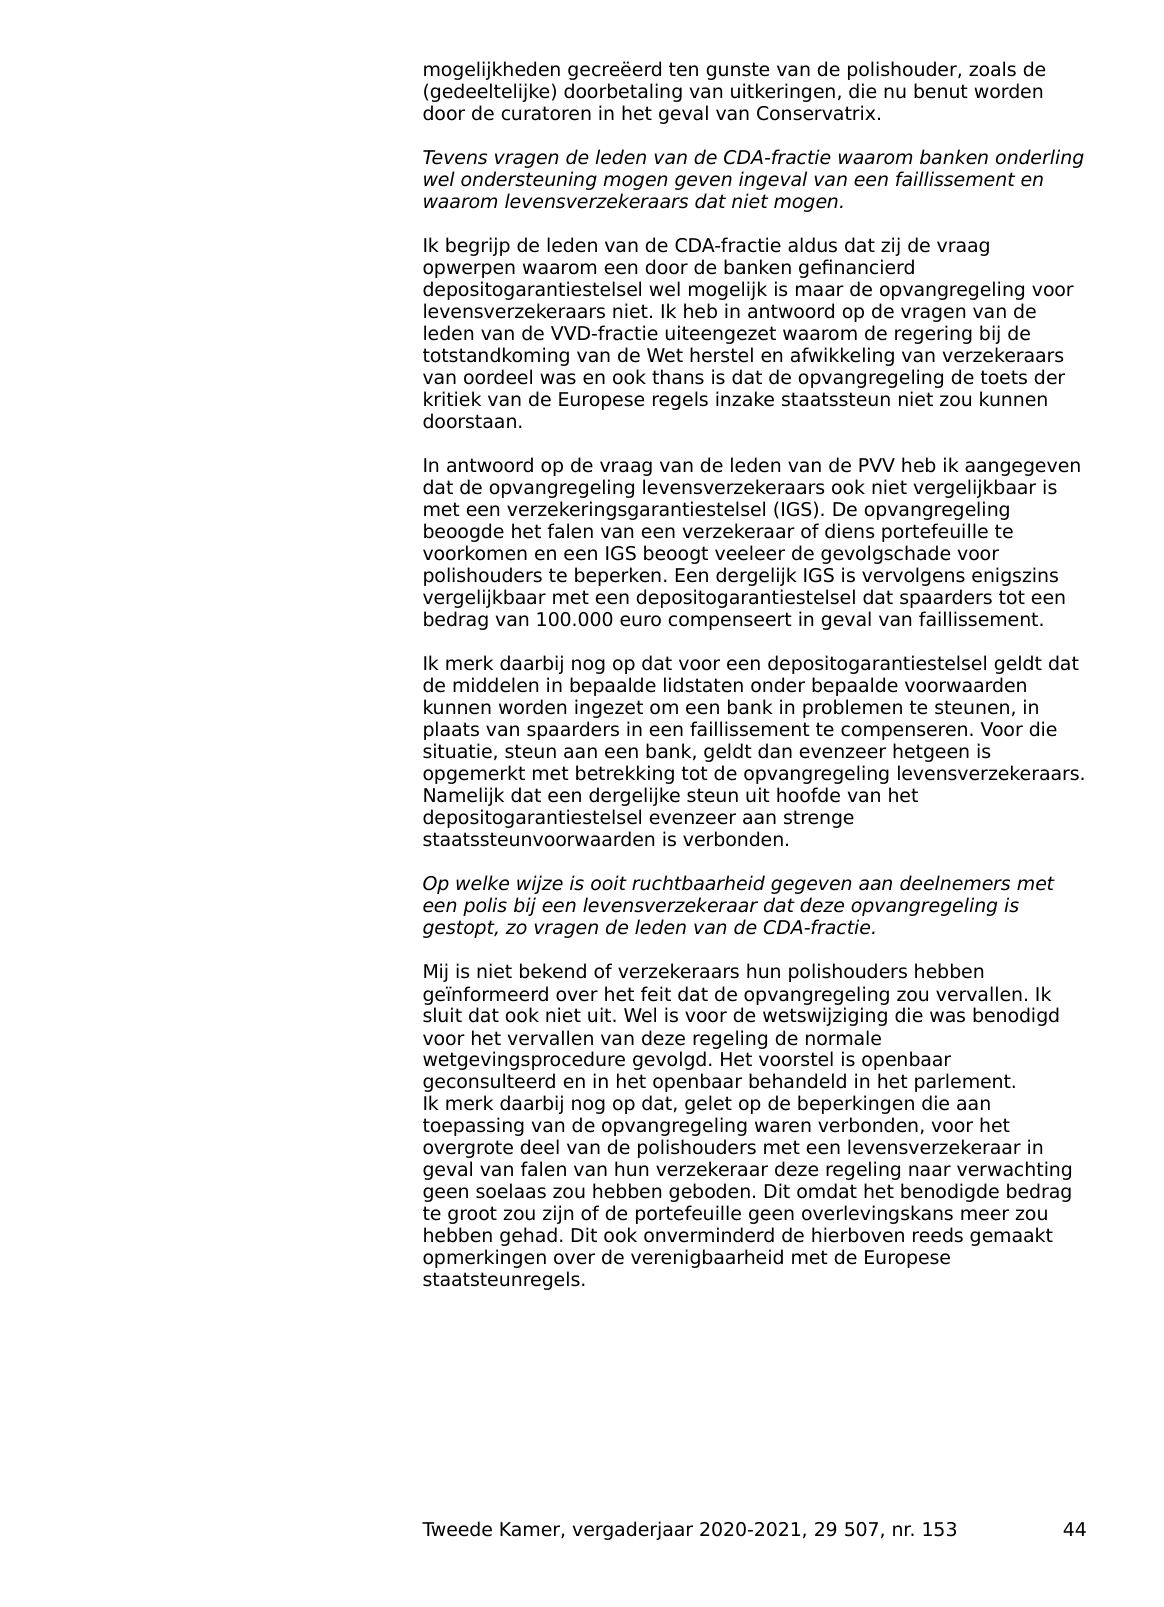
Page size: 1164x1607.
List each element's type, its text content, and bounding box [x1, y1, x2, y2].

text Ik merk daarbij nog op dat, gelet op de beperkingen die aan toepassing van de opvangregeling waren verbonden, voor het overgrote deel van de polishouders met een levensverzekeraar in geval van falen van hun verzekeraar deze regeling naar verwachting geen soelaas zou hebben geboden. Dit omdat het benodigde bedrag te groot zou zijn of de portefeuille geen overlevingskans meer zou hebben gehad. Dit ook onverminderd de hierboven reeds gemaakt opmerkingen over de verenigbaarheid met de Europese staatsteunregels. [422, 1093, 1087, 1291]
text Ik begrijp de leden van de CDA-fractie aldus dat zij de vraag opwerpen waarom een door de banken gefinancierd depositogarantiestelsel wel mogelijk is maar de opvangregeling voor levensverzekeraars niet. Ik heb in antwoord op de vragen van de leden van de VVD-fractie uiteengezet waarom de regering bij de totstandkoming van de Wet herstel en afwikkeling van verzekeraars van oordeel was en ook thans is dat de opvangregeling de toets der kritiek van de Europese regels inzake staatssteun niet zou kunnen doorstaan. [422, 235, 1087, 433]
text In antwoord op de vraag van de leden van de PVV heb ik aangegeven dat de opvangregeling levensverzekeraars ook niet vergelijkbaar is met een verzekeringsgarantiestelsel (IGS). De opvangregeling beoogde het falen van een verzekeraar of diens portefeuille te voorkomen en een IGS beoogt veeleer de gevolgschade voor polishouders te beperken. Een dergelijk IGS is vervolgens enigszins vergelijkbaar met een depositogarantiestelsel dat spaarders tot een bedrag van 100.000 euro compenseert in geval van faillissement. [422, 455, 1087, 631]
text Ik merk daarbij nog op dat voor een depositogarantiestelsel geldt dat de middelen in bepaalde lidstaten onder bepaalde voorwaarden kunnen worden ingezet om een bank in problemen te steunen, in plaats van spaarders in een faillissement te compenseren. Voor die situatie, steun aan een bank, geldt dan evenzeer hetgeen is opgemerkt met betrekking tot de opvangregeling levensverzekeraars. Namelijk dat een dergelijke steun uit hoofde van het depositogarantiestelsel evenzeer aan strenge staatssteunvoorwaarden is verbonden. [422, 653, 1087, 851]
text Op welke wijze is ooit ruchtbaarheid gegeven aan deelnemers met een polis bij een levensverzekeraar dat deze opvangregeling is gestopt, zo vragen de leden van de CDA-fractie. [422, 873, 1087, 939]
text Tevens vragen de leden van de CDA-fractie waarom banken onderling wel ondersteuning mogen geven ingeval van een faillissement en waarom levensverzekeraars dat niet mogen. [422, 147, 1087, 213]
text Mij is niet bekend of verzekeraars hun polishouders hebben geïnformeerd over het feit dat de opvangregeling zou vervallen. Ik sluit dat ook niet uit. Wel is voor de wetswijziging die was benodigd voor het vervallen van deze regeling de normale wetgevingsprocedure gevolgd. Het voorstel is openbaar geconsulteerd en in het openbaar behandeld in het parlement. [422, 961, 1087, 1093]
text mogelijkheden gecreëerd ten gunste van de polishouder, zoals de (gedeeltelijke) doorbetaling van uitkeringen, die nu benut worden door de curatoren in het geval van Conservatrix. [422, 59, 1087, 125]
